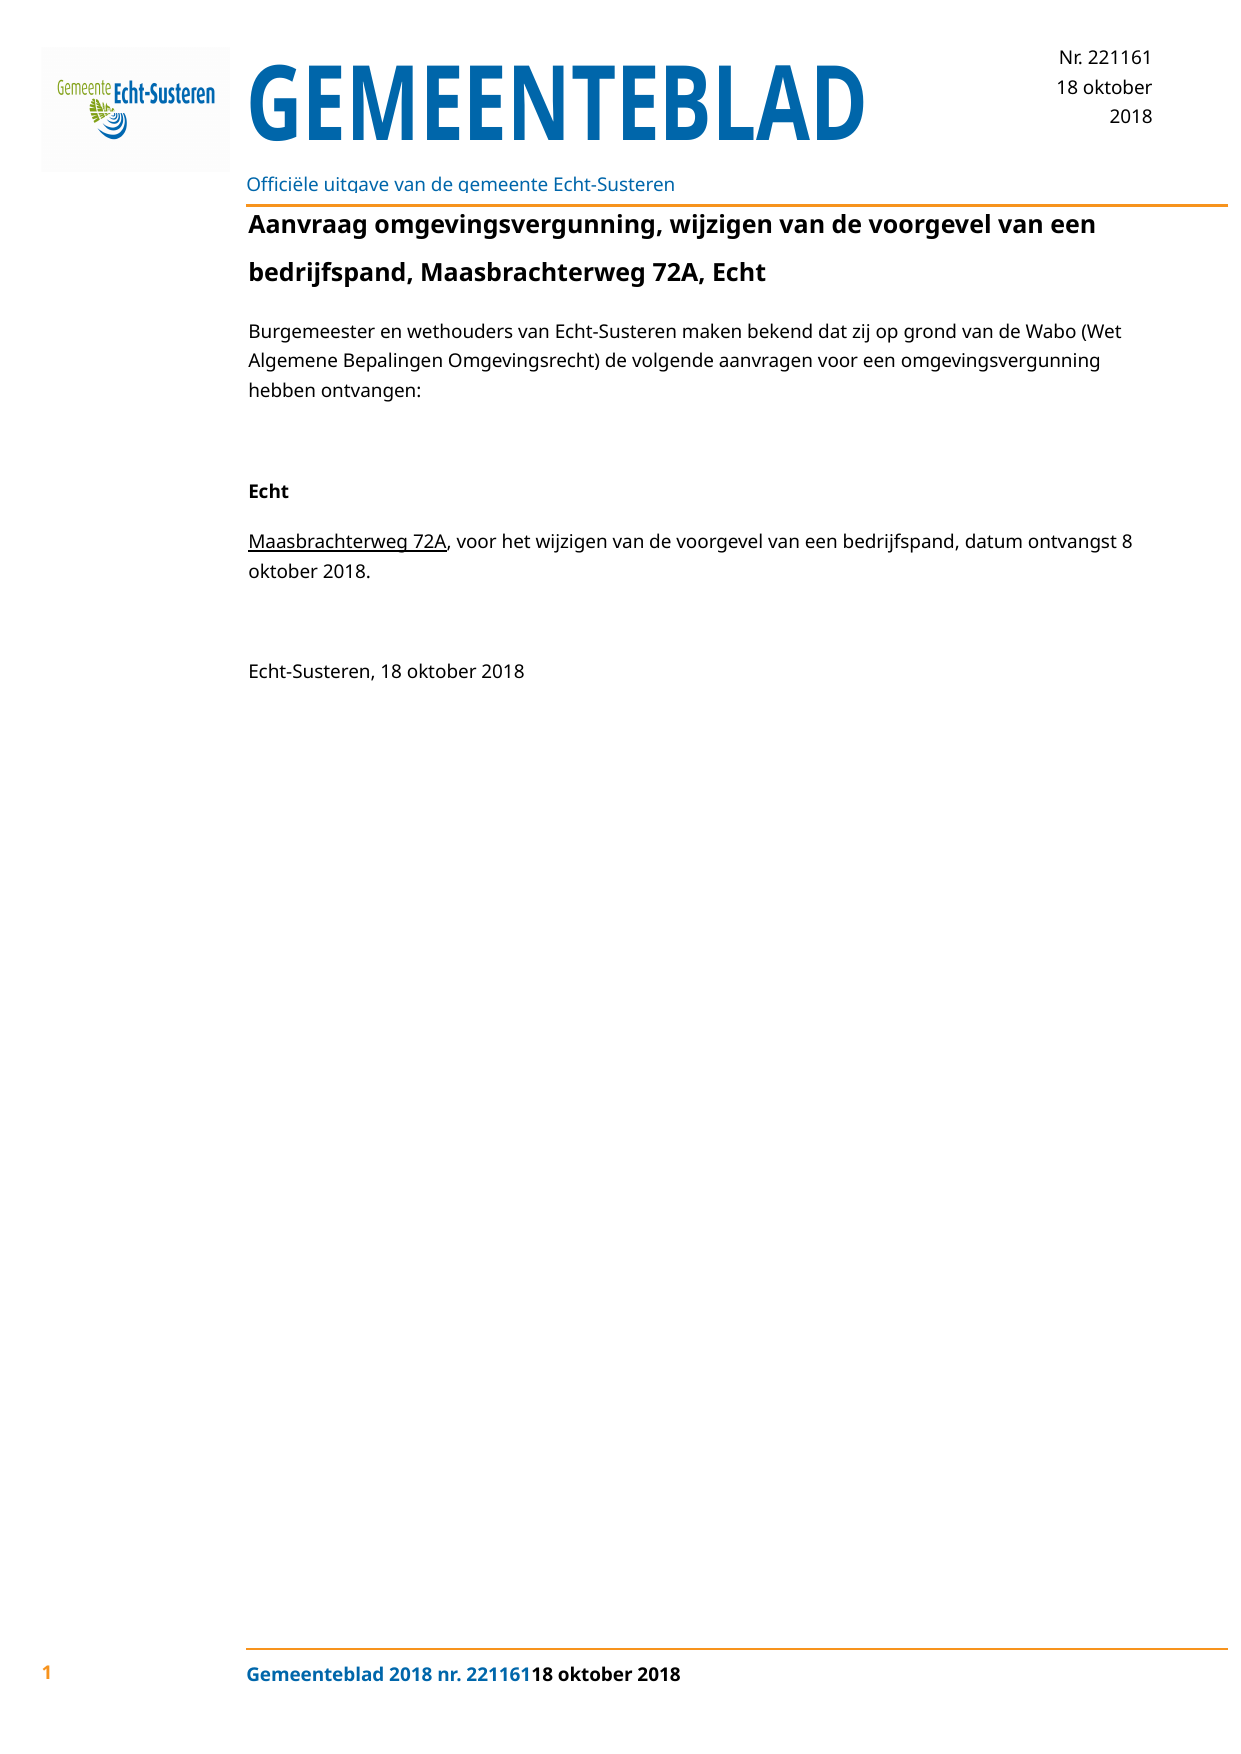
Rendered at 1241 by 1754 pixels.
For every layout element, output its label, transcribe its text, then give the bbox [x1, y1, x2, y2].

text Burgemeester en wethouders van Echt-Susteren maken bekend dat zij op grond van de Wabo (Wet Algemene Bepalingen Omgevingsrecht) de volgende aanvragen voor een omgevingsvergunning hebben ontvangen: [248, 318, 1152, 403]
picture [41, 47, 231, 172]
text Echt [248, 478, 1152, 504]
text Echt-Susteren, 18 oktober 2018 [248, 659, 1152, 684]
text Maasbrachterweg 72A, voor het wijzigen van de voorgevel van een bedrijfspand, datum ontvangst 8 oktober 2018. [248, 528, 1152, 584]
text Aanvraag omgevingsvergunning, wijzigen van de voorgevel van een bedrijfspand, Maasbrachterweg 72A, Echt [248, 207, 1152, 288]
